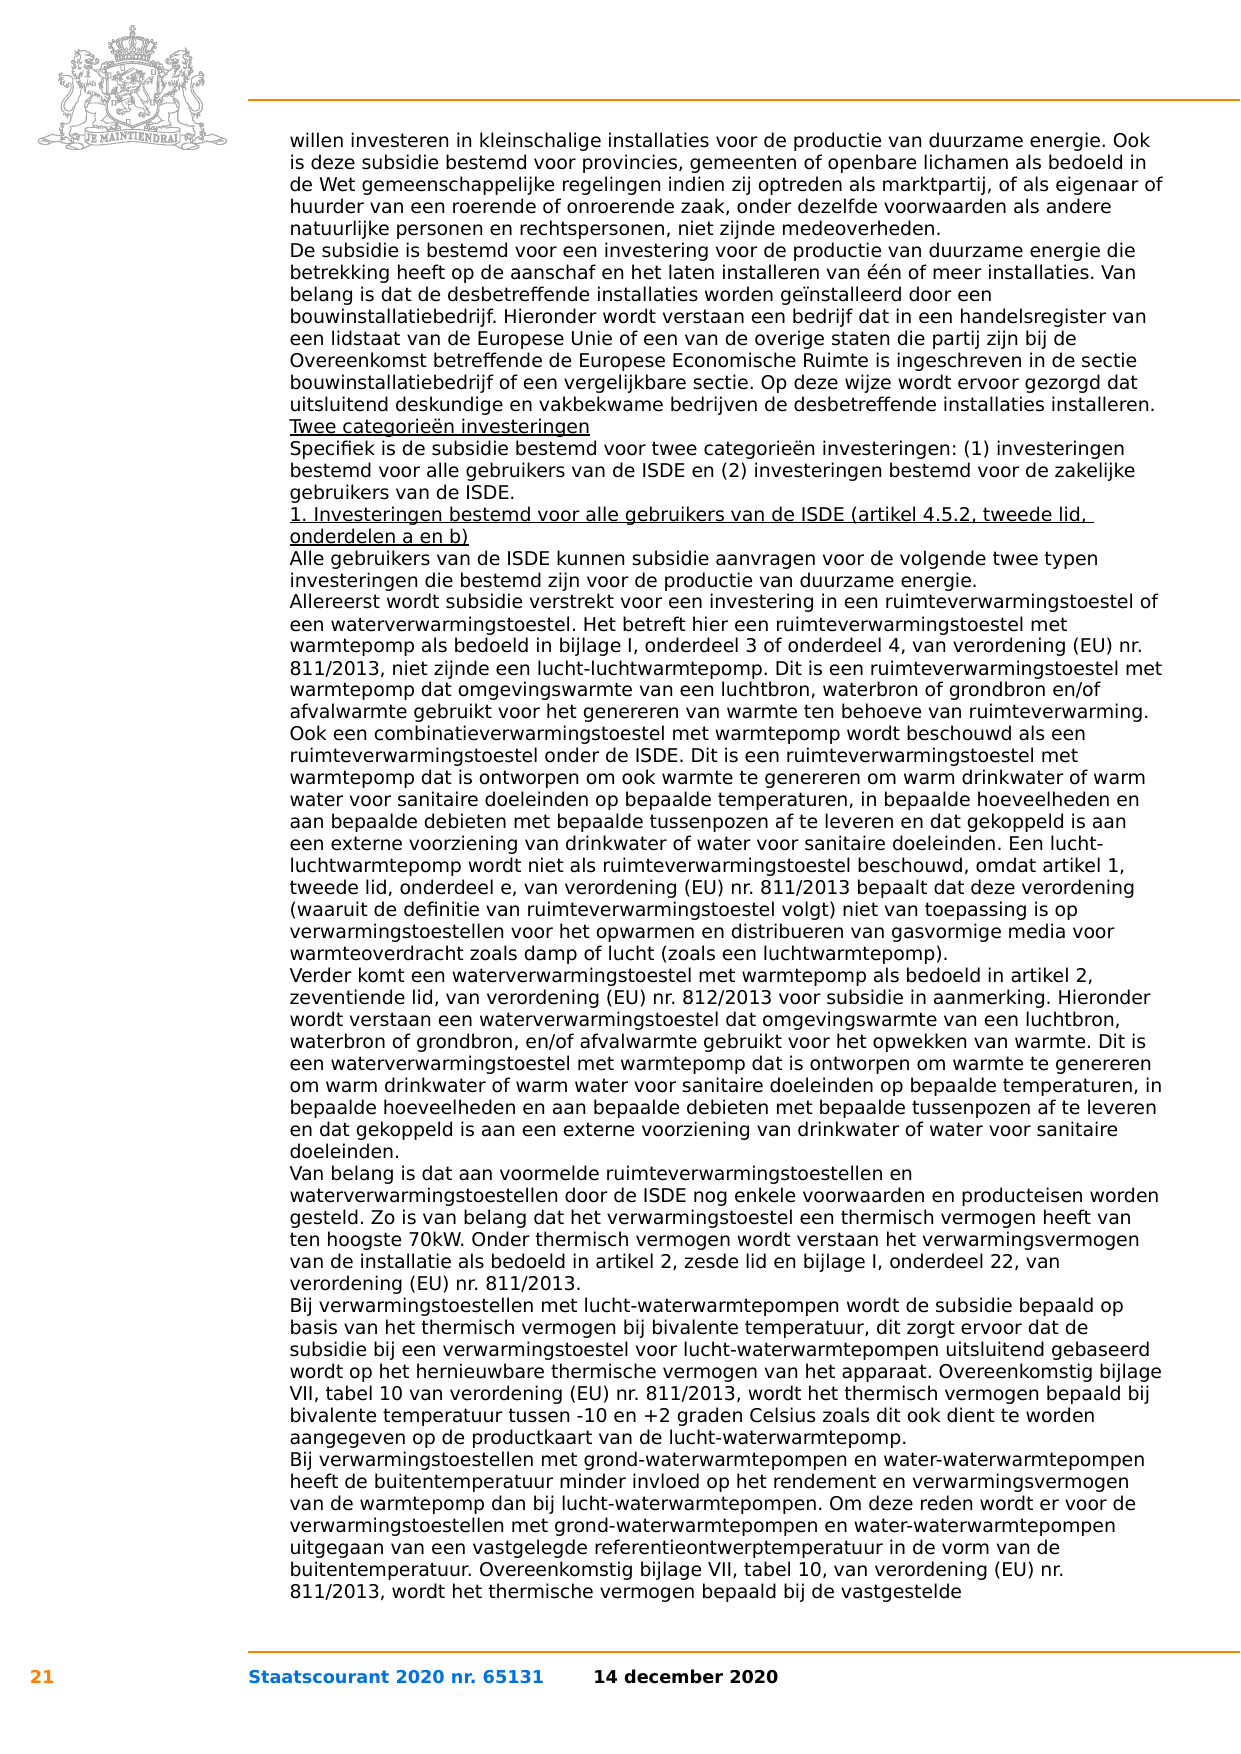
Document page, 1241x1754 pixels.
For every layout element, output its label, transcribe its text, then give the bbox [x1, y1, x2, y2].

text Verder komt een waterverwarmingstoestel met warmtepomp als bedoeld in artikel 2, zeventiende lid, van verordening (EU) nr. 812/2013 voor subsidie in aanmerking. Hieronder wordt verstaan een waterverwarmingstoestel dat omgevingswarmte van een luchtbron, waterbron of grondbron, en/of afvalwarmte gebruikt voor het opwekken van warmte. Dit is een waterverwarmingstoestel met warmtepomp dat is ontworpen om warmte te genereren om warm drinkwater of warm water voor sanitaire doeleinden op bepaalde temperaturen, in bepaalde hoeveelheden en aan bepaalde debieten met bepaalde tussenpozen af te leveren en dat gekoppeld is aan een externe voorziening van drinkwater of water voor sanitaire doeleinden. [289, 965, 1163, 1163]
text Allereerst wordt subsidie verstrekt voor een investering in een ruimteverwarmingstoestel of een waterverwarmingstoestel. Het betreft hier een ruimteverwarmingstoestel met warmtepomp als bedoeld in bijlage I, onderdeel 3 of onderdeel 4, van verordening (EU) nr. 811/2013, niet zijnde een lucht-luchtwarmtepomp. Dit is een ruimteverwarmingstoestel met warmtepomp dat omgevingswarmte van een luchtbron, waterbron of grondbron en/of afvalwarmte gebruikt voor het genereren van warmte ten behoeve van ruimteverwarming. Ook een combinatieverwarmingstoestel met warmtepomp wordt beschouwd als een ruimteverwarmingstoestel onder de ISDE. Dit is een ruimteverwarmingstoestel met warmtepomp dat is ontworpen om ook warmte te genereren om warm drinkwater of warm water voor sanitaire doeleinden op bepaalde temperaturen, in bepaalde hoeveelheden en aan bepaalde debieten met bepaalde tussenpozen af te leveren en dat gekoppeld is aan een externe voorziening van drinkwater of water voor sanitaire doeleinden. Een lucht-luchtwarmtepomp wordt niet als ruimteverwarmingstoestel beschouwd, omdat artikel 1, tweede lid, onderdeel e, van verordening (EU) nr. 811/2013 bepaalt dat deze verordening (waaruit de definitie van ruimteverwarmingstoestel volgt) niet van toepassing is op verwarmingstoestellen voor het opwarmen en distribueren van gasvormige media voor warmteoverdracht zoals damp of lucht (zoals een luchtwarmtepomp). [289, 591, 1163, 965]
text Specifiek is de subsidie bestemd voor twee categorieën investeringen: (1) investeringen bestemd voor alle gebruikers van de ISDE en (2) investeringen bestemd voor de zakelijke gebruikers van de ISDE. [289, 438, 1163, 503]
text De subsidie is bestemd voor een investering voor de productie van duurzame energie die betrekking heeft op de aanschaf en het laten installeren van één of meer installaties. Van belang is dat de desbetreffende installaties worden geïnstalleerd door een bouwinstallatiebedrijf. Hieronder wordt verstaan een bedrijf dat in een handelsregister van een lidstaat van de Europese Unie of een van de overige staten die partij zijn bij de Overeenkomst betreffende de Europese Economische Ruimte is ingeschreven in de sectie bouwinstallatiebedrijf of een vergelijkbare sectie. Op deze wijze wordt ervoor gezorgd dat uitsluitend deskundige en vakbekwame bedrijven de desbetreffende installaties installeren. [289, 240, 1163, 416]
text Van belang is dat aan voormelde ruimteverwarmingstoestellen en waterverwarmingstoestellen door de ISDE nog enkele voorwaarden en producteisen worden gesteld. Zo is van belang dat het verwarmingstoestel een thermisch vermogen heeft van ten hoogste 70kW. Onder thermisch vermogen wordt verstaan het verwarmingsvermogen van de installatie als bedoeld in artikel 2, zesde lid en bijlage I, onderdeel 22, van verordening (EU) nr. 811/2013. [289, 1163, 1163, 1295]
text willen investeren in kleinschalige installaties voor de productie van duurzame energie. Ook is deze subsidie bestemd voor provincies, gemeenten of openbare lichamen als bedoeld in de Wet gemeenschappelijke regelingen indien zij optreden als marktpartij, of als eigenaar of huurder van een roerende of onroerende zaak, onder dezelfde voorwaarden als andere natuurlijke personen en rechtspersonen, niet zijnde medeoverheden. [289, 130, 1163, 240]
text Twee categorieën investeringen [289, 416, 1163, 438]
text Alle gebruikers van de ISDE kunnen subsidie aanvragen voor de volgende twee typen investeringen die bestemd zijn voor de productie van duurzame energie. [289, 547, 1163, 591]
text Bij verwarmingstoestellen met grond-waterwarmtepompen en water-waterwarmtepompen heeft de buitentemperatuur minder invloed op het rendement en verwarmingsvermogen van de warmtepomp dan bij lucht-waterwarmtepompen. Om deze reden wordt er voor de verwarmingstoestellen met grond-waterwarmtepompen en water-waterwarmtepompen uitgegaan van een vastgelegde referentieontwerptemperatuur in de vorm van de buitentemperatuur. Overeenkomstig bijlage VII, tabel 10, van verordening (EU) nr. 811/2013, wordt het thermische vermogen bepaald bij de vastgestelde [289, 1449, 1163, 1602]
text 1. Investeringen bestemd voor alle gebruikers van de ISDE (artikel 4.5.2, tweede lid, onderdelen a en b) [289, 503, 1163, 547]
text Bij verwarmingstoestellen met lucht-waterwarmtepompen wordt de subsidie bepaald op basis van het thermisch vermogen bij bivalente temperatuur, dit zorgt ervoor dat de subsidie bij een verwarmingstoestel voor lucht-waterwarmtepompen uitsluitend gebaseerd wordt op het hernieuwbare thermische vermogen van het apparaat. Overeenkomstig bijlage VII, tabel 10 van verordening (EU) nr. 811/2013, wordt het thermisch vermogen bepaald bij bivalente temperatuur tussen -10 en +2 graden Celsius zoals dit ook dient te worden aangegeven op de productkaart van de lucht-waterwarmtepomp. [289, 1295, 1163, 1449]
picture [38, 25, 227, 150]
